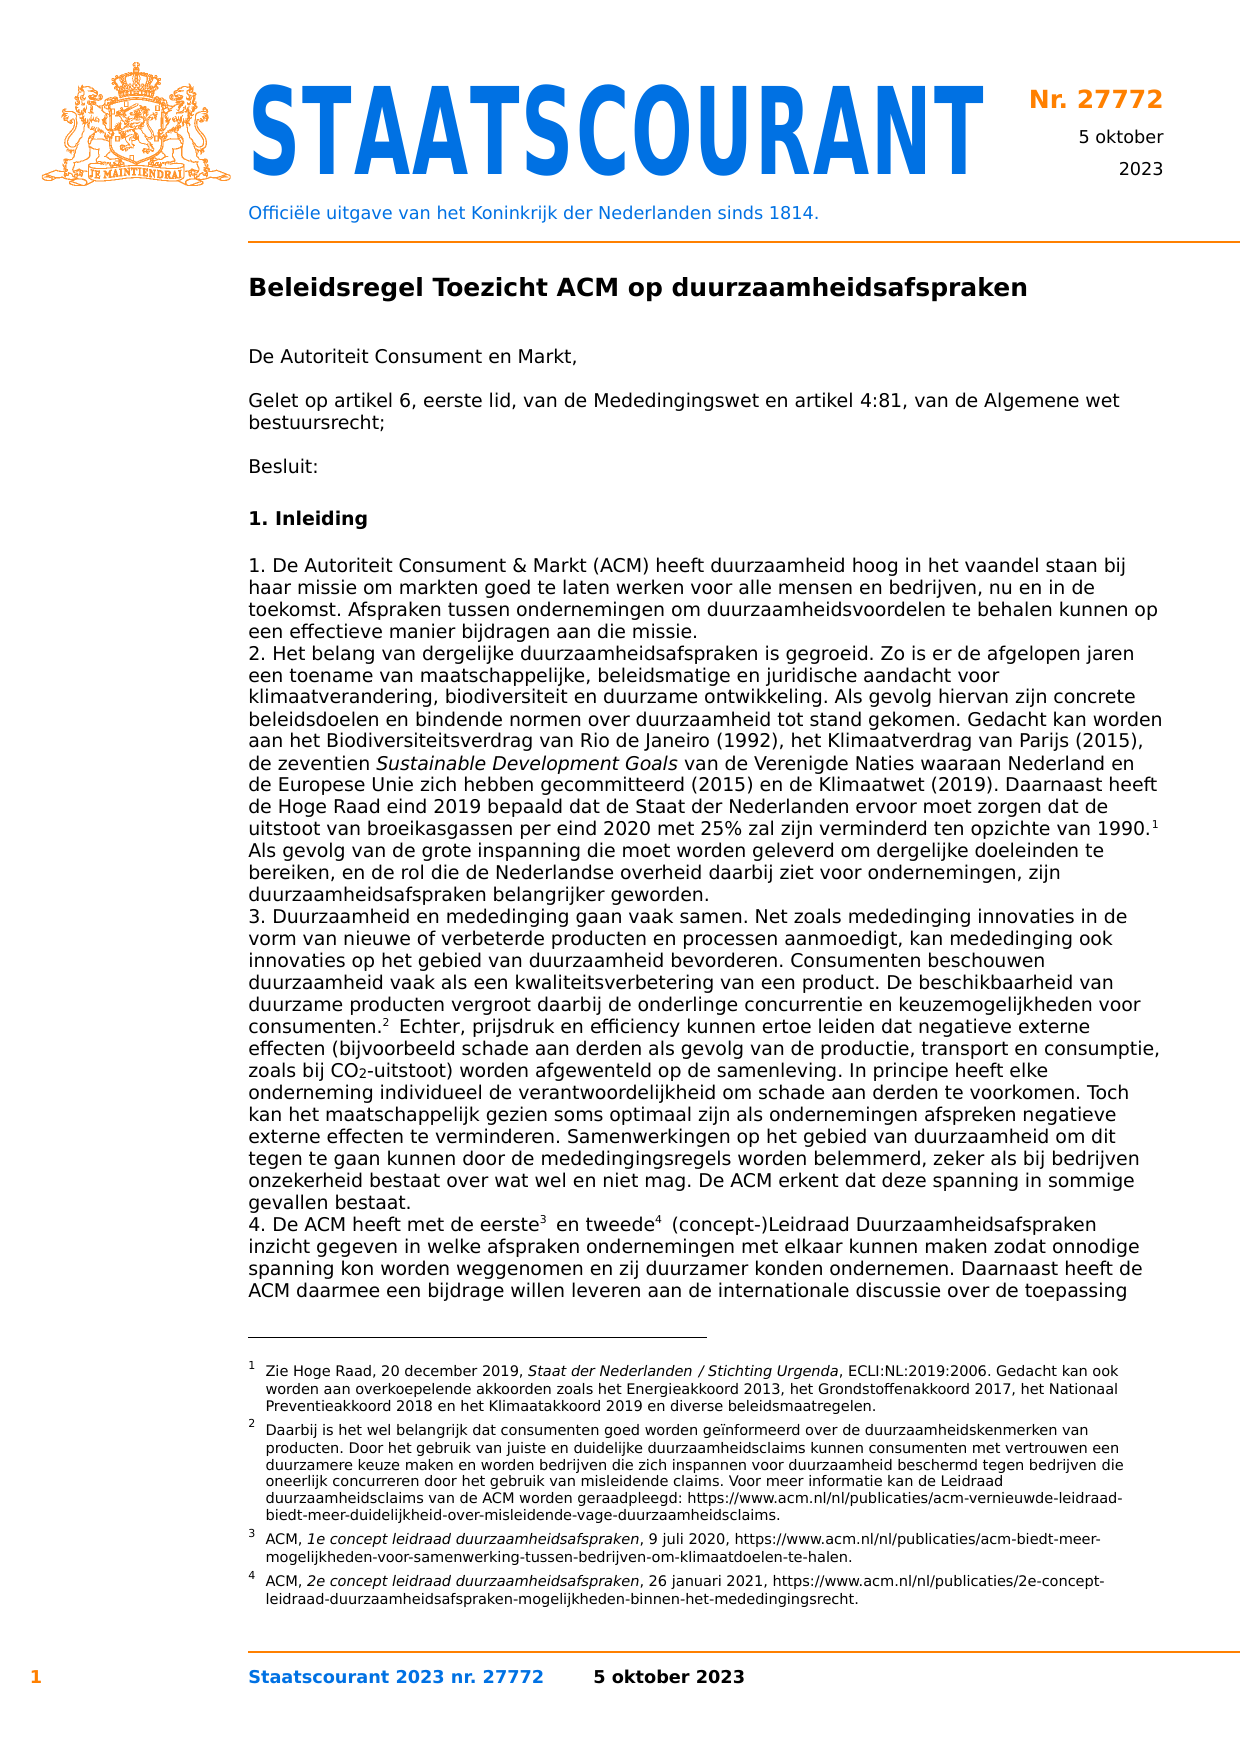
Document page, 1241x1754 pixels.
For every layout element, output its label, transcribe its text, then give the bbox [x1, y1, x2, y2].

text De Autoriteit Consument en Markt, [248, 346, 1163, 368]
picture [41, 62, 231, 186]
text ACM, 1e concept leidraad duurzaamheidsafspraken, 9 juli 2020, https://www.acm.nl/nl/publicaties/acm-biedt-meer-mogelijkheden-voor-samenwerking-tussen-bedrijven-om-klimaatdoelen-te-halen. [248, 1527, 1163, 1566]
subtitle 1. Inleiding [248, 508, 1163, 529]
table_cell Officiële uitgave van het Koninkrijk der Nederlanden sinds 1814. [248, 203, 1240, 241]
text ACM, 2e concept leidraad duurzaamheidsafspraken, 26 januari 2021, https://www.acm.nl/nl/publicaties/2e-concept-leidraad-duurzaamheidsafspraken-mogelijkheden-binnen-het-mededingingsrecht. [248, 1569, 1163, 1608]
text Daarbij is het wel belangrijk dat consumenten goed worden geïnformeerd over de duurzaamheidskenmerken van producten. Door het gebruik van juiste en duidelijke duurzaamheidsclaims kunnen consumenten met vertrouwen een duurzamere keuze maken en worden bedrijven die zich inspannen voor duurzaamheid beschermd tegen bedrijven die oneerlijk concurreren door het gebruik van misleidende claims. Voor meer informatie kan de Leidraad duurzaamheidsclaims van de ACM worden geraadpleegd: https://www.acm.nl/nl/publicaties/acm-vernieuwde-leidraad-biedt-meer-duidelijkheid-over-misleidende-vage-duurzaamheidsclaims. [248, 1418, 1163, 1524]
text 4. De ACM heeft met de eerste en tweede (concept-)Leidraad Duurzaamheidsafspraken inzicht gegeven in welke afspraken ondernemingen met elkaar kunnen maken zodat onnodige spanning kon worden weggenomen en zij duurzamer konden ondernemen. Daarnaast heeft de ACM daarmee een bijdrage willen leveren aan de internationale discussie over de toepassing [248, 1214, 1163, 1302]
subtitle Beleidsregel Toezicht ACM op duurzaamheidsafspraken [248, 273, 1163, 302]
text Besluit: [248, 456, 1163, 478]
text Zie Hoge Raad, 20 december 2019, Staat der Nederlanden / Stichting Urgenda, ECLI:NL:2019:2006. Gedacht kan ook worden aan overkoepelende akkoorden zoals het Energieakkoord 2013, het Grondstoffenakkoord 2017, het Nationaal Preventieakkoord 2018 en het Klimaatakkoord 2019 en diverse beleidsmaatregelen. [248, 1359, 1163, 1415]
text 3. Duurzaamheid en mededinging gaan vaak samen. Net zoals mededinging innovaties in de vorm van nieuwe of verbeterde producten en processen aanmoedigt, kan mededinging ook innovaties op het gebied van duurzaamheid bevorderen. Consumenten beschouwen duurzaamheid vaak als een kwaliteitsverbetering van een product. De beschikbaarheid van duurzame producten vergroot daarbij de onderlinge concurrentie en keuzemogelijkheden voor consumenten. Echter, prijsdruk en efficiency kunnen ertoe leiden dat negatieve externe effecten (bijvoorbeeld schade aan derden als gevolg van de productie, transport en consumptie, zoals bij CO2-uitstoot) worden afgewenteld op de samenleving. In principe heeft elke onderneming individueel de verantwoordelijkheid om schade aan derden te voorkomen. Toch kan het maatschappelijk gezien soms optimaal zijn als ondernemingen afspreken negatieve externe effecten te verminderen. Samenwerkingen op het gebied van duurzaamheid om dit tegen te gaan kunnen door de mededingingsregels worden belemmerd, zeker als bij bedrijven onzekerheid bestaat over wat wel en niet mag. De ACM erkent dat deze spanning in sommige gevallen bestaat. [248, 906, 1163, 1214]
text Gelet op artikel 6, eerste lid, van de Mededingingswet en artikel 4:81, van de Algemene wet bestuursrecht; [248, 390, 1163, 434]
text 2. Het belang van dergelijke duurzaamheidsafspraken is gegroeid. Zo is er de afgelopen jaren een toename van maatschappelijke, beleidsmatige en juridische aandacht voor klimaatverandering, biodiversiteit en duurzame ontwikkeling. Als gevolg hiervan zijn concrete beleidsdoelen en bindende normen over duurzaamheid tot stand gekomen. Gedacht kan worden aan het Biodiversiteitsverdrag van Rio de Janeiro (1992), het Klimaatverdrag van Parijs (2015), de zeventien Sustainable Development Goals van de Verenigde Naties waaraan Nederland en de Europese Unie zich hebben gecommitteerd (2015) en de Klimaatwet (2019). Daarnaast heeft de Hoge Raad eind 2019 bepaald dat de Staat der Nederlanden ervoor moet zorgen dat de uitstoot van broeikasgassen per eind 2020 met 25% zal zijn verminderd ten opzichte van 1990. Als gevolg van de grote inspanning die moet worden geleverd om dergelijke doeleinden te bereiken, en de rol die de Nederlandse overheid daarbij ziet voor ondernemingen, zijn duurzaamheidsafspraken belangrijker geworden. [248, 642, 1163, 906]
table_header STAATSCOURANT [248, 62, 998, 203]
table_header [25, 62, 248, 241]
table_cell 5 oktober [998, 121, 1240, 153]
table_header Nr. 27772 [998, 62, 1240, 121]
text 1. De Autoriteit Consument & Markt (ACM) heeft duurzaamheid hoog in het vaandel staan bij haar missie om markten goed te laten werken voor alle mensen en bedrijven, nu en in de toekomst. Afspraken tussen ondernemingen om duurzaamheidsvoordelen te behalen kunnen op een effectieve manier bijdragen aan die missie. [248, 554, 1163, 642]
table_cell 2023 [998, 153, 1240, 203]
